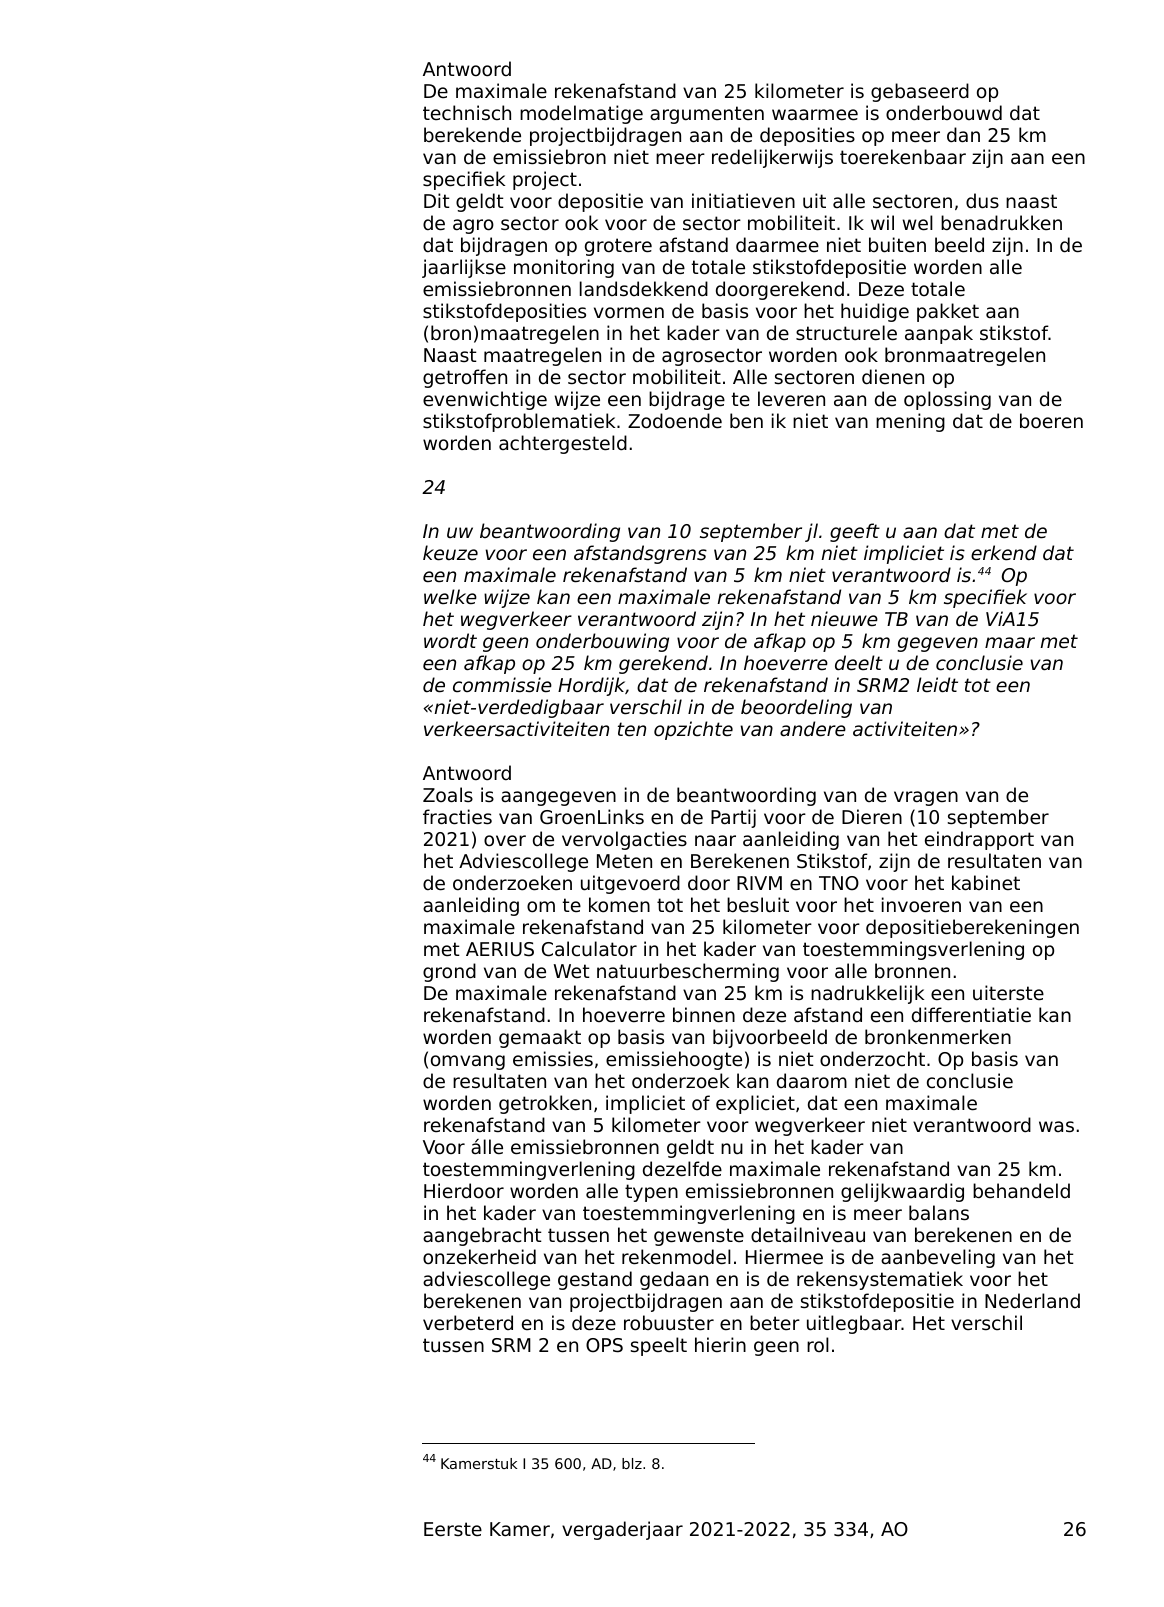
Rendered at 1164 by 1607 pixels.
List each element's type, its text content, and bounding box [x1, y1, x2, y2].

text In uw beantwoording van 10 september jl. geeft u aan dat met de keuze voor een afstandsgrens van 25 km niet impliciet is erkend dat een maximale rekenafstand van 5 km niet verantwoord is. Op welke wijze kan een maximale rekenafstand van 5 km specifiek voor het wegverkeer verantwoord zijn? In het nieuwe TB van de ViA15 wordt geen onderbouwing voor de afkap op 5 km gegeven maar met een afkap op 25 km gerekend. In hoeverre deelt u de conclusie van de commissie Hordijk, dat de rekenafstand in SRM2 leidt tot een «niet-verdedigbaar verschil in de beoordeling van verkeersactiviteiten ten opzichte van andere activiteiten»? [422, 521, 1087, 741]
text Dit geldt voor depositie van initiatieven uit alle sectoren, dus naast de agro sector ook voor de sector mobiliteit. Ik wil wel benadrukken dat bijdragen op grotere afstand daarmee niet buiten beeld zijn. In de jaarlijkse monitoring van de totale stikstofdepositie worden alle emissiebronnen landsdekkend doorgerekend. Deze totale stikstofdeposities vormen de basis voor het huidige pakket aan (bron)maatregelen in het kader van de structurele aanpak stikstof. [422, 191, 1087, 345]
text Antwoord [422, 763, 1087, 785]
text De maximale rekenafstand van 25 km is nadrukkelijk een uiterste rekenafstand. In hoeverre binnen deze afstand een differentiatie kan worden gemaakt op basis van bijvoorbeeld de bronkenmerken (omvang emissies, emissiehoogte) is niet onderzocht. Op basis van de resultaten van het onderzoek kan daarom niet de conclusie worden getrokken, impliciet of expliciet, dat een maximale rekenafstand van 5 kilometer voor wegverkeer niet verantwoord was. [422, 983, 1087, 1137]
text Zoals is aangegeven in de beantwoording van de vragen van de fracties van GroenLinks en de Partij voor de Dieren (10 september 2021) over de vervolgacties naar aanleiding van het eindrapport van het Adviescollege Meten en Berekenen Stikstof, zijn de resultaten van de onderzoeken uitgevoerd door RIVM en TNO voor het kabinet aanleiding om te komen tot het besluit voor het invoeren van een maximale rekenafstand van 25 kilometer voor depositieberekeningen met AERIUS Calculator in het kader van toestemmingsverlening op grond van de Wet natuurbescherming voor alle bronnen. [422, 785, 1087, 983]
text Antwoord [422, 59, 1087, 81]
text Kamerstuk I 35 600, AD, blz. 8. [422, 1452, 1087, 1474]
text Naast maatregelen in de agrosector worden ook bronmaatregelen getroffen in de sector mobiliteit. Alle sectoren dienen op evenwichtige wijze een bijdrage te leveren aan de oplossing van de stikstofproblematiek. Zodoende ben ik niet van mening dat de boeren worden achtergesteld. [422, 345, 1087, 455]
subtitle 24 [422, 477, 1087, 499]
text De maximale rekenafstand van 25 kilometer is gebaseerd op technisch modelmatige argumenten waarmee is onderbouwd dat berekende projectbijdragen aan de deposities op meer dan 25 km van de emissiebron niet meer redelijkerwijs toerekenbaar zijn aan een specifiek project. [422, 81, 1087, 191]
text Voor álle emissiebronnen geldt nu in het kader van toestemmingverlening dezelfde maximale rekenafstand van 25 km. Hierdoor worden alle typen emissiebronnen gelijkwaardig behandeld in het kader van toestemmingverlening en is meer balans aangebracht tussen het gewenste detailniveau van berekenen en de onzekerheid van het rekenmodel. Hiermee is de aanbeveling van het adviescollege gestand gedaan en is de rekensystematiek voor het berekenen van projectbijdragen aan de stikstofdepositie in Nederland verbeterd en is deze robuuster en beter uitlegbaar. Het verschil tussen SRM 2 en OPS speelt hierin geen rol. [422, 1137, 1087, 1356]
